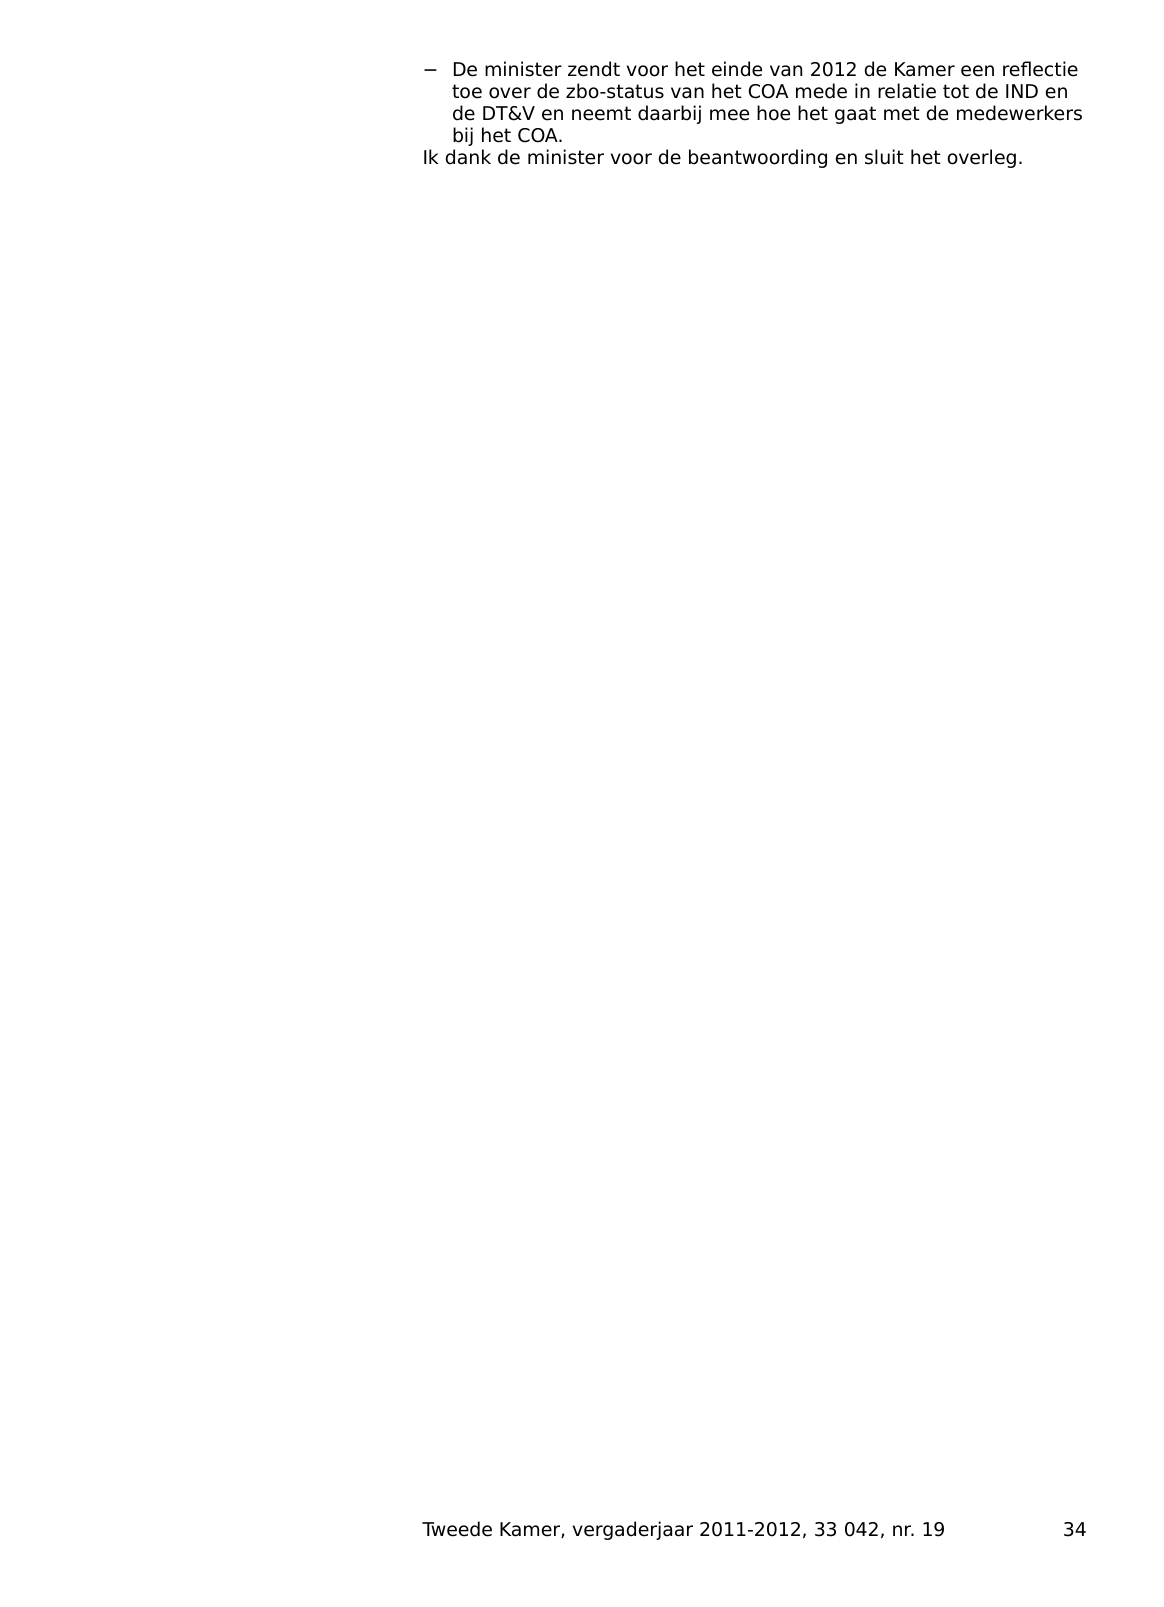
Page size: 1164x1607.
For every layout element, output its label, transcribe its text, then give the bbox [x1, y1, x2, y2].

text − De minister zendt voor het einde van 2012 de Kamer een reflectie toe over de zbo-status van het COA mede in relatie tot de IND en de DT&V en neemt daarbij mee hoe het gaat met de medewerkers bij het COA. [422, 59, 1087, 147]
text Ik dank de minister voor de beantwoording en sluit het overleg. [422, 147, 1087, 169]
